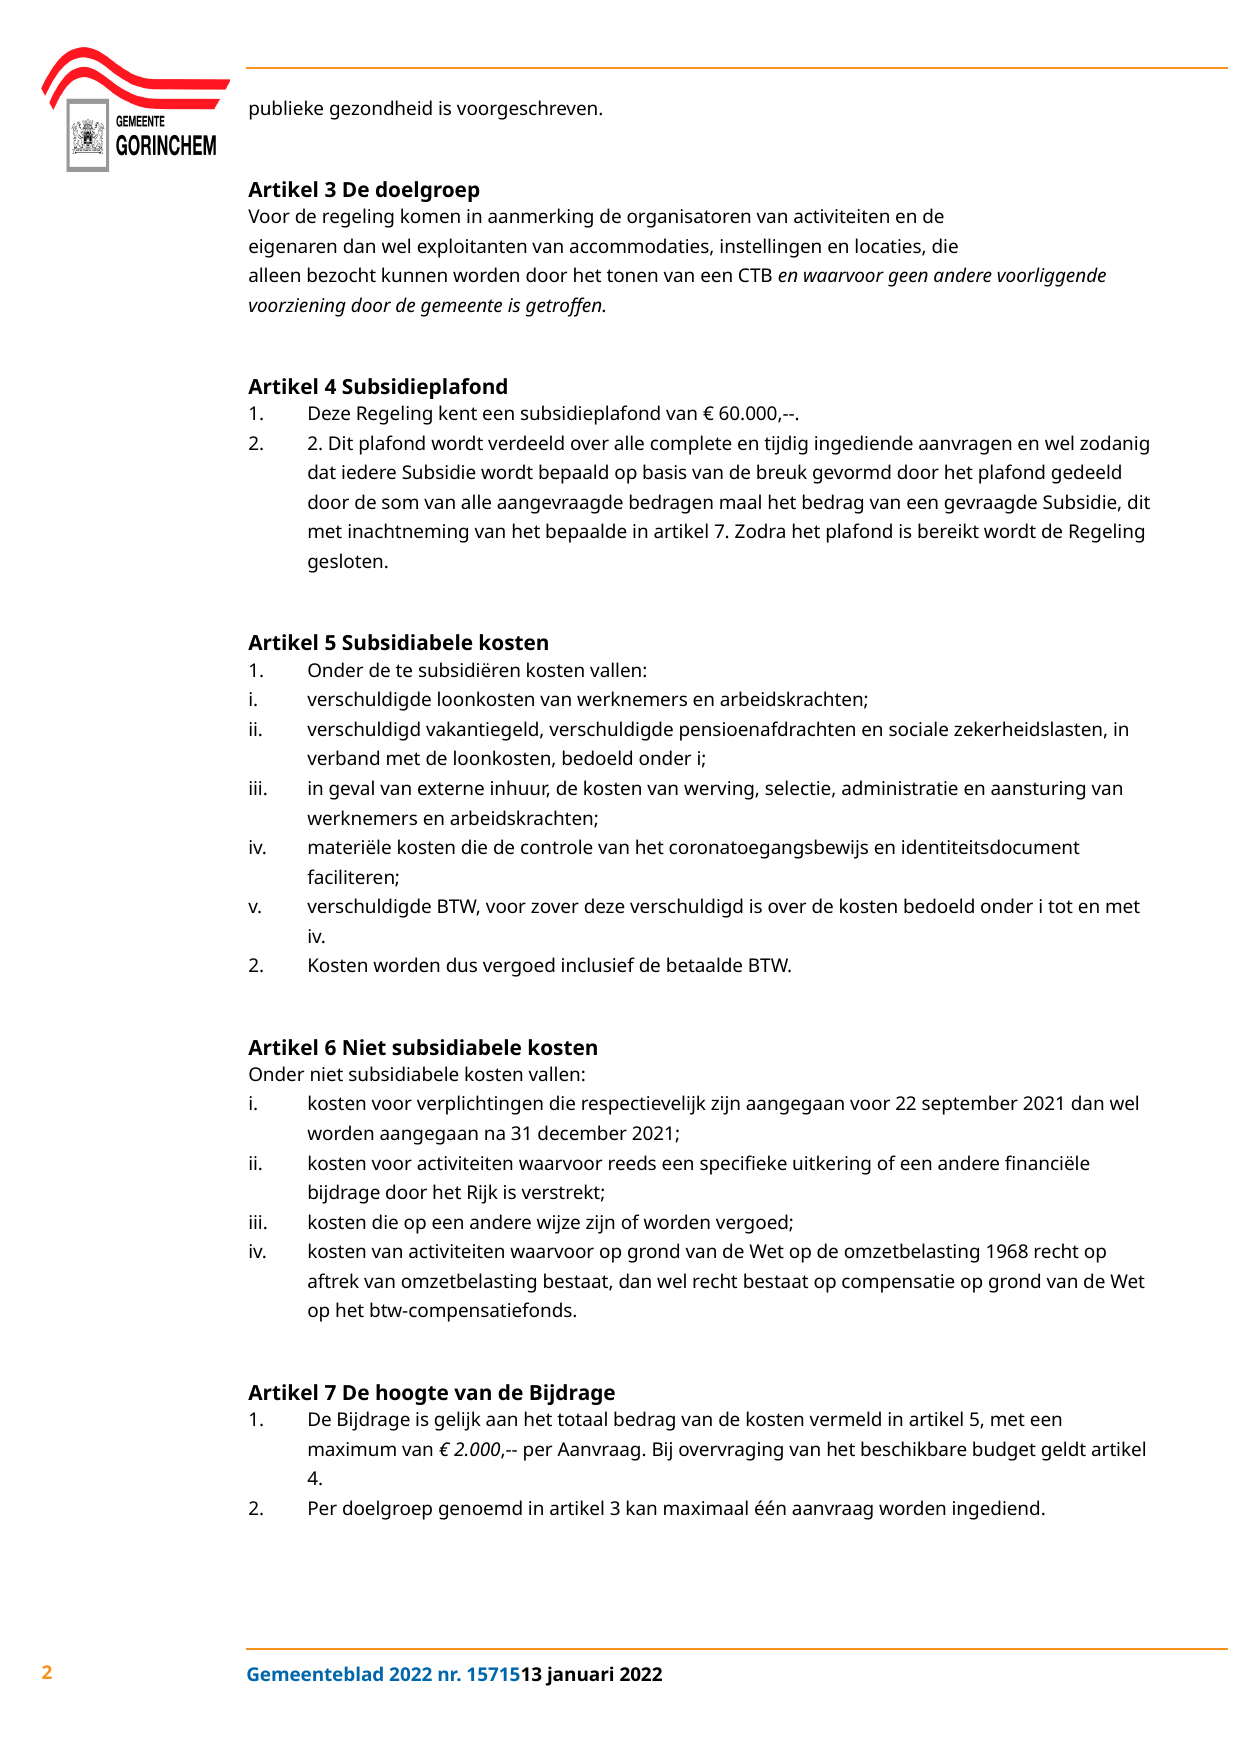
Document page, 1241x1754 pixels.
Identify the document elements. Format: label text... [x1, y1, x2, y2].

list verschuldigde BTW, voor zover deze verschuldigd is over de kosten bedoeld onder i tot en met iv. [248, 893, 1152, 949]
list Per doelgroep genoemd in artikel 3 kan maximaal één aanvraag worden ingediend. [248, 1495, 1152, 1521]
list Kosten worden dus vergoed inclusief de betaalde BTW. [248, 953, 1152, 978]
text Onder niet subsidiabele kosten vallen: [248, 1061, 1152, 1087]
list Onder de te subsidiëren kosten vallen: [248, 657, 1152, 682]
list in geval van externe inhuur, de kosten van werving, selectie, administratie en aansturing van werknemers en arbeidskrachten; [248, 775, 1152, 830]
list kosten van activiteiten waarvoor op grond van de Wet op de omzetbelasting 1968 recht op aftrek van omzetbelasting bestaat, dan wel recht bestaat op compensatie op grond van de Wet op het btw-compensatiefonds. [248, 1238, 1152, 1323]
text Artikel 4 Subsidieplafond [248, 372, 1152, 400]
text Voor de regeling komen in aanmerking de organisatoren van activiteiten en de [248, 203, 1152, 229]
list materiële kosten die de controle van het coronatoegangsbewijs en identiteitsdocument faciliteren; [248, 834, 1152, 889]
list Deze Regeling kent een subsidieplafond van € 60.000,--. [248, 400, 1152, 426]
list kosten voor activiteiten waarvoor reeds een specifieke uitkering of een andere financiële bijdrage door het Rijk is verstrekt; [248, 1150, 1152, 1205]
picture [41, 47, 231, 172]
list 2. Dit plafond wordt verdeeld over alle complete en tijdig ingediende aanvragen en wel zodanig dat iedere Subsidie wordt bepaald op basis van de breuk gevormd door het plafond gedeeld door de som van alle aangevraagde bedragen maal het bedrag van een gevraagde Subsidie, dit met inachtneming van het bepaalde in artikel 7. Zodra het plafond is bereikt wordt de Regeling gesloten. [248, 430, 1152, 574]
list kosten die op een andere wijze zijn of worden vergoed; [248, 1209, 1152, 1235]
list verschuldigd vakantiegeld, verschuldigde pensioenafdrachten en sociale zekerheidslasten, in verband met de loonkosten, bedoeld onder i; [248, 716, 1152, 771]
list kosten voor verplichtingen die respectievelijk zijn aangegaan voor 22 september 2021 dan wel worden aangegaan na 31 december 2021; [248, 1091, 1152, 1146]
text publieke gezondheid is voorgeschreven. [248, 95, 1152, 121]
text eigenaren dan wel exploitanten van accommodaties, instellingen en locaties, die [248, 233, 1152, 258]
text alleen bezocht kunnen worden door het tonen van een CTB en waarvoor geen andere voorliggende voorziening door de gemeente is getroffen. [248, 262, 1152, 318]
text Artikel 5 Subsidiabele kosten [248, 628, 1152, 657]
text Artikel 7 De hoogte van de Bijdrage [248, 1378, 1152, 1406]
text Artikel 6 Niet subsidiabele kosten [248, 1033, 1152, 1061]
text Artikel 3 De doelgroep [248, 175, 1152, 203]
list verschuldigde loonkosten van werknemers en arbeidskrachten; [248, 686, 1152, 712]
list De Bijdrage is gelijk aan het totaal bedrag van de kosten vermeld in artikel 5, met een maximum van € 2.000,-- per Aanvraag. Bij overvraging van het beschikbare budget geldt artikel 4. [248, 1406, 1152, 1491]
